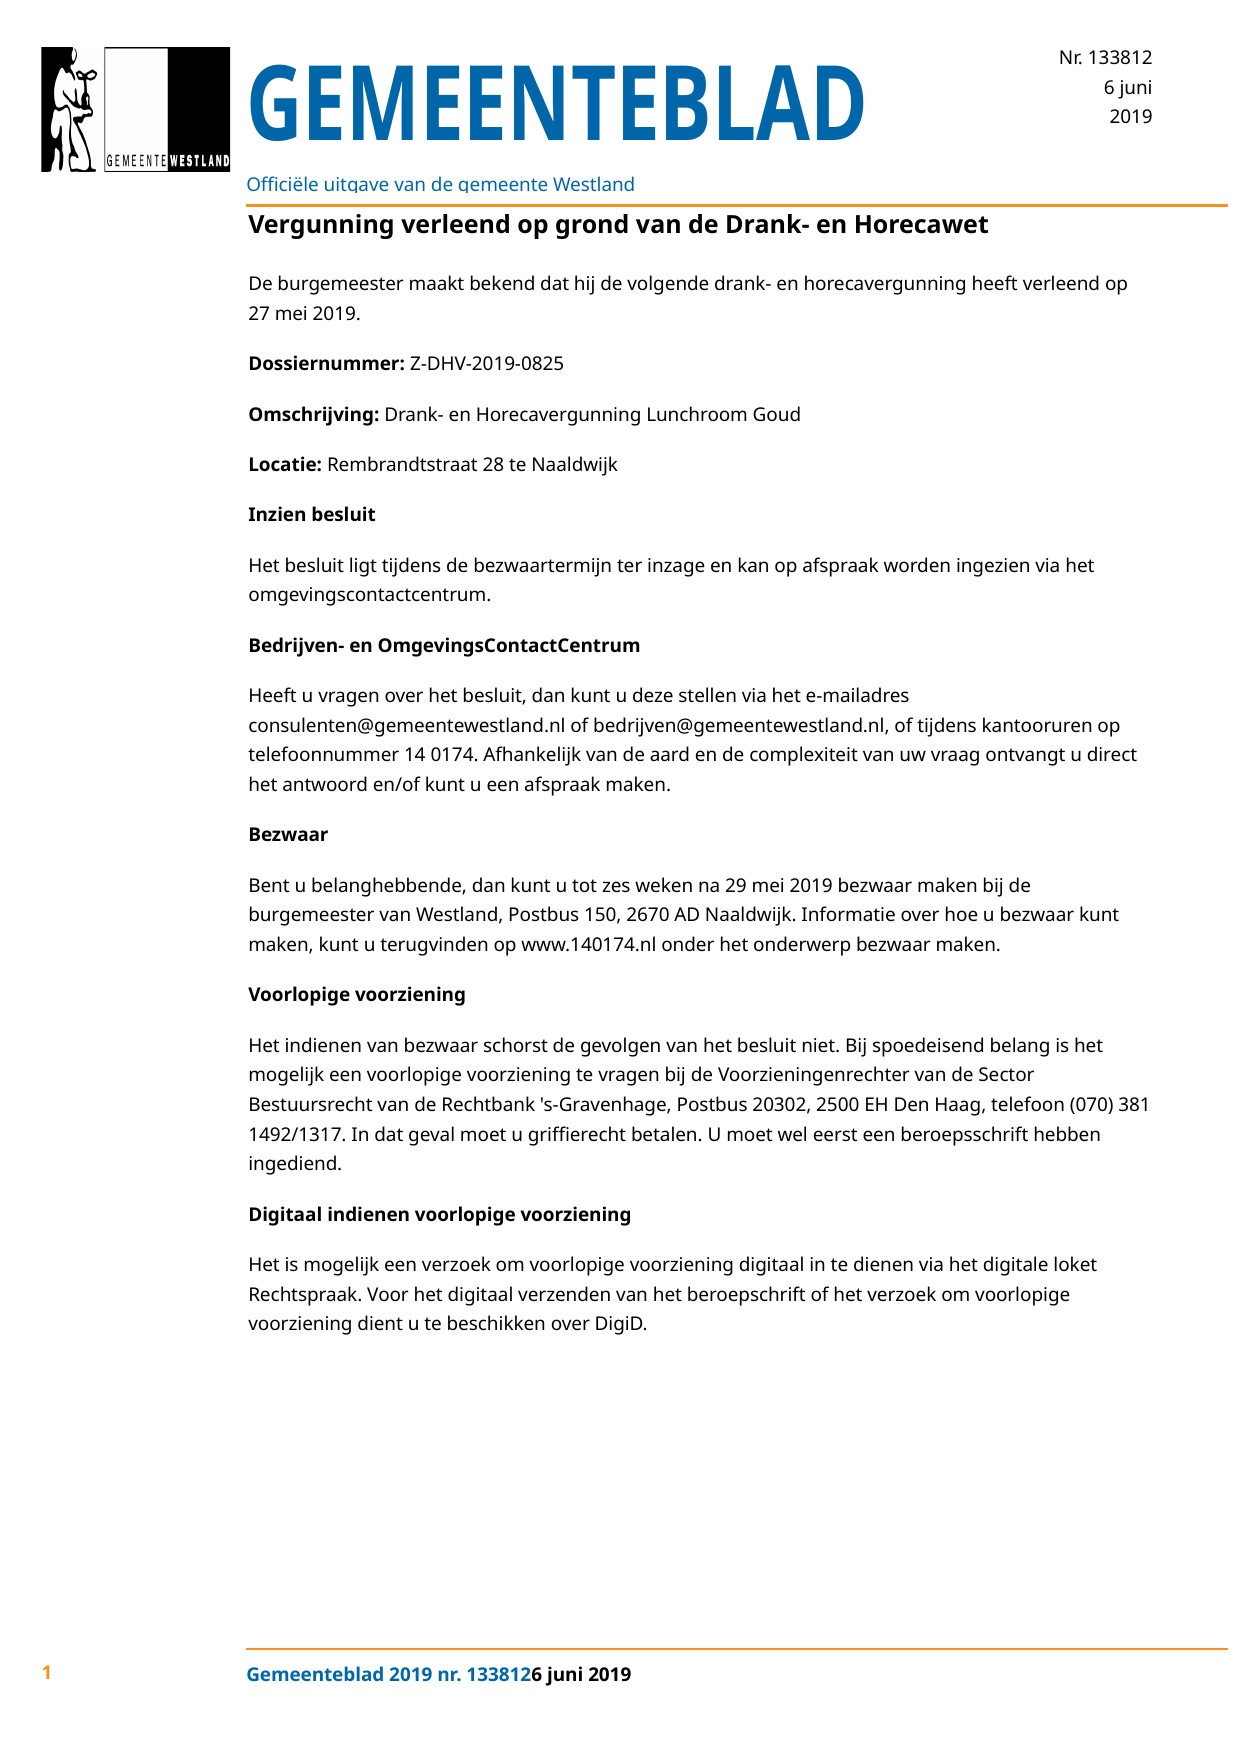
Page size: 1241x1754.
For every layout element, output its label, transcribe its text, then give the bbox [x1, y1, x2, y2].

text Bezwaar [248, 822, 1152, 847]
text De burgemeester maakt bekend dat hij de volgende drank- en horecavergunning heeft verleend op 27 mei 2019. [248, 270, 1152, 326]
text Bent u belanghebbende, dan kunt u tot zes weken na 29 mei 2019 bezwaar maken bij de burgemeester van Westland, Postbus 150, 2670 AD Naaldwijk. Informatie over hoe u bezwaar kunt maken, kunt u terugvinden op www.140174.nl onder het onderwerp bezwaar maken. [248, 872, 1152, 957]
text Het indienen van bezwaar schorst de gevolgen van het besluit niet. Bij spoedeisend belang is het mogelijk een voorlopige voorziening te vragen bij de Voorzieningenrechter van de Sector Bestuursrecht van de Rechtbank 's-Gravenhage, Postbus 20302, 2500 EH Den Haag, telefoon (070) 381 1492/1317. In dat geval moet u griffierecht betalen. U moet wel eerst een beroepsschrift hebben ingediend. [248, 1032, 1152, 1176]
text Dossiernummer: Z-DHV-2019-0825 [248, 350, 1152, 376]
text Locatie: Rembrandtstraat 28 te Naaldwijk [248, 451, 1152, 477]
text Inzien besluit [248, 502, 1152, 527]
text Voorlopige voorziening [248, 982, 1152, 1007]
text Heeft u vragen over het besluit, dan kunt u deze stellen via het e-mailadres consulenten@gemeentewestland.nl of bedrijven@gemeentewestland.nl, of tijdens kantooruren op telefoonnummer 14 0174. Afhankelijk van de aard en de complexiteit van uw vraag ontvangt u direct het antwoord en/of kunt u een afspraak maken. [248, 682, 1152, 797]
picture [41, 47, 231, 172]
text Omschrijving: Drank- en Horecavergunning Lunchroom Goud [248, 401, 1152, 426]
text Digitaal indienen voorlopige voorziening [248, 1201, 1152, 1226]
text Vergunning verleend op grond van de Drank- en Horecawet [248, 207, 1152, 241]
text Het besluit ligt tijdens de bezwaartermijn ter inzage en kan op afspraak worden ingezien via het omgevingscontactcentrum. [248, 552, 1152, 607]
text Het is mogelijk een verzoek om voorlopige voorziening digitaal in te dienen via het digitale loket Rechtspraak. Voor het digitaal verzenden van het beroepschrift of het verzoek om voorlopige voorziening dient u te beschikken over DigiD. [248, 1251, 1152, 1336]
text Bedrijven- en OmgevingsContactCentrum [248, 632, 1152, 658]
